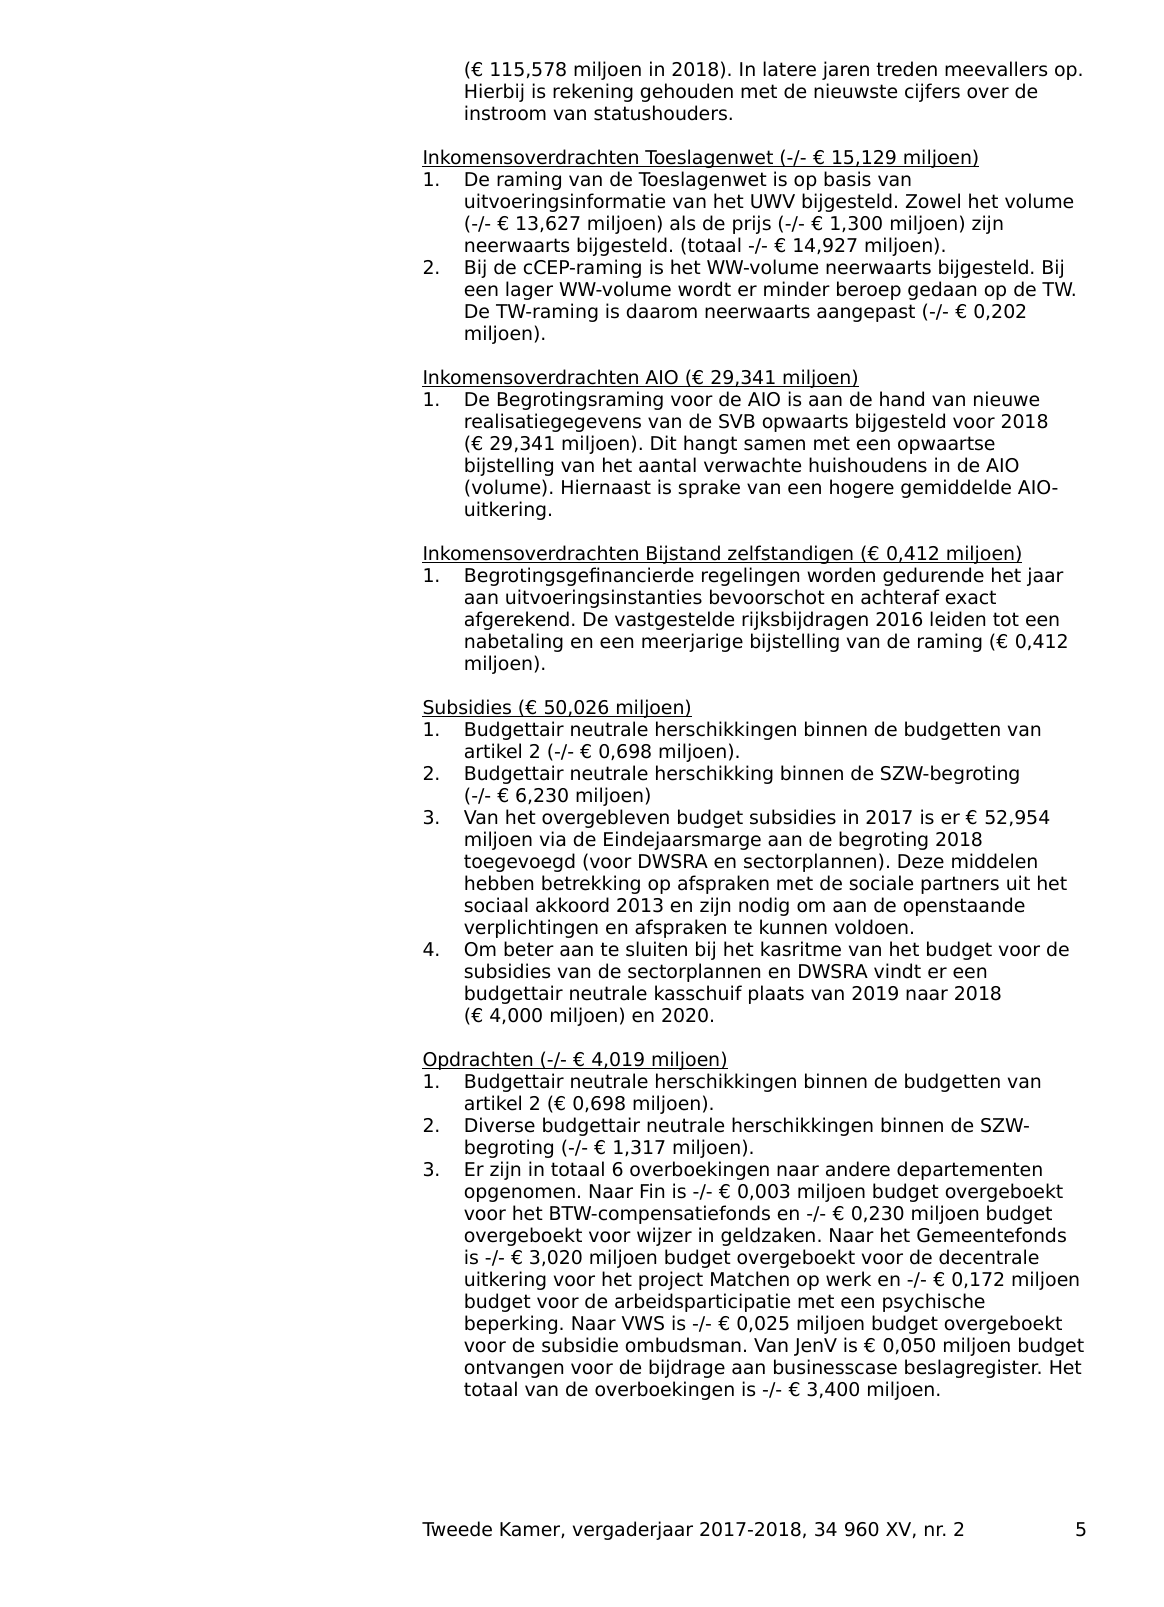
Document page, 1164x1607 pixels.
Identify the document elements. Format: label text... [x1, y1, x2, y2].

subtitle Subsidies (€ 50,026 miljoen) [422, 697, 1087, 719]
text 2. Budgettair neutrale herschikking binnen de SZW-begroting (-/- € 6,230 miljoen) [422, 763, 1087, 807]
subtitle Inkomensoverdrachten AIO (€ 29,341 miljoen) [422, 367, 1087, 389]
text 1. De Begrotingsraming voor de AIO is aan de hand van nieuwe realisatiegegevens van de SVB opwaarts bijgesteld voor 2018 (€ 29,341 miljoen). Dit hangt samen met een opwaartse bijstelling van het aantal verwachte huishoudens in de AIO (volume). Hiernaast is sprake van een hogere gemiddelde AIO-uitkering. [422, 389, 1087, 521]
text 1. Begrotingsgefinancierde regelingen worden gedurende het jaar aan uitvoeringsinstanties bevoorschot en achteraf exact afgerekend. De vastgestelde rijksbijdragen 2016 leiden tot een nabetaling en een meerjarige bijstelling van de raming (€ 0,412 miljoen). [422, 565, 1087, 675]
subtitle Opdrachten (-/- € 4,019 miljoen) [422, 1049, 1087, 1071]
text 4. Om beter aan te sluiten bij het kasritme van het budget voor de subsidies van de sectorplannen en DWSRA vindt er een budgettair neutrale kasschuif plaats van 2019 naar 2018 (€ 4,000 miljoen) en 2020. [422, 939, 1087, 1027]
text (€ 115,578 miljoen in 2018). In latere jaren treden meevallers op. Hierbij is rekening gehouden met de nieuwste cijfers over de instroom van statushouders. [422, 59, 1087, 125]
text 2. Diverse budgettair neutrale herschikkingen binnen de SZW-begroting (-/- € 1,317 miljoen). [422, 1115, 1087, 1159]
text 1. De raming van de Toeslagenwet is op basis van uitvoeringsinformatie van het UWV bijgesteld. Zowel het volume (-/- € 13,627 miljoen) als de prijs (-/- € 1,300 miljoen) zijn neerwaarts bijgesteld. (totaal -/- € 14,927 miljoen). [422, 169, 1087, 257]
text 3. Van het overgebleven budget subsidies in 2017 is er € 52,954 miljoen via de Eindejaarsmarge aan de begroting 2018 toegevoegd (voor DWSRA en sectorplannen). Deze middelen hebben betrekking op afspraken met de sociale partners uit het sociaal akkoord 2013 en zijn nodig om aan de openstaande verplichtingen en afspraken te kunnen voldoen. [422, 807, 1087, 939]
subtitle Inkomensoverdrachten Toeslagenwet (-/- € 15,129 miljoen) [422, 147, 1087, 169]
text 1. Budgettair neutrale herschikkingen binnen de budgetten van artikel 2 (€ 0,698 miljoen). [422, 1071, 1087, 1115]
text 3. Er zijn in totaal 6 overboekingen naar andere departementen opgenomen. Naar Fin is -/- € 0,003 miljoen budget overgeboekt voor het BTW-compensatiefonds en -/- € 0,230 miljoen budget overgeboekt voor wijzer in geldzaken. Naar het Gemeentefonds is -/- € 3,020 miljoen budget overgeboekt voor de decentrale uitkering voor het project Matchen op werk en -/- € 0,172 miljoen budget voor de arbeidsparticipatie met een psychische beperking. Naar VWS is -/- € 0,025 miljoen budget overgeboekt voor de subsidie ombudsman. Van JenV is € 0,050 miljoen budget ontvangen voor de bijdrage aan businesscase beslagregister. Het totaal van de overboekingen is -/- € 3,400 miljoen. [422, 1159, 1087, 1401]
text 1. Budgettair neutrale herschikkingen binnen de budgetten van artikel 2 (-/- € 0,698 miljoen). [422, 719, 1087, 763]
subtitle Inkomensoverdrachten Bijstand zelfstandigen (€ 0,412 miljoen) [422, 543, 1087, 565]
text 2. Bij de cCEP-raming is het WW-volume neerwaarts bijgesteld. Bij een lager WW-volume wordt er minder beroep gedaan op de TW. De TW-raming is daarom neerwaarts aangepast (-/- € 0,202 miljoen). [422, 257, 1087, 345]
